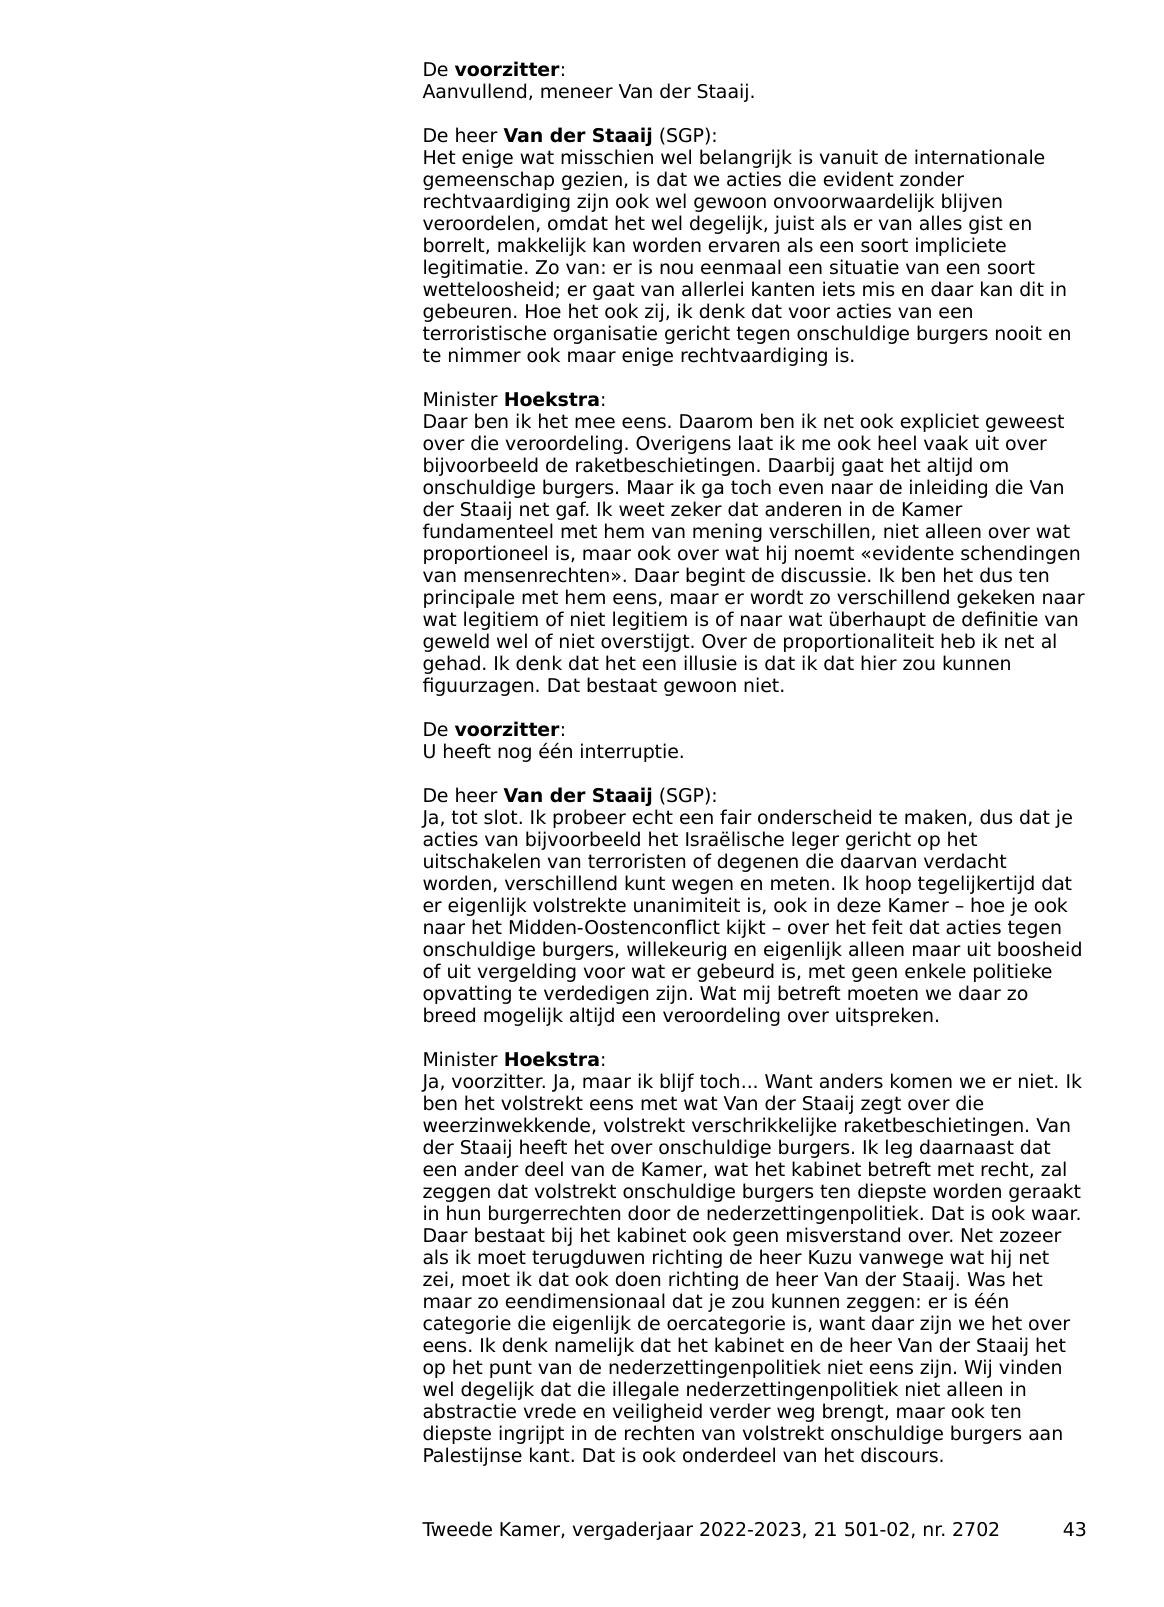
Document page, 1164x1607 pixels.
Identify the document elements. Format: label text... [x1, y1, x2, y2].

text De voorzitter: [422, 59, 1087, 81]
text Minister Hoekstra: [422, 389, 1087, 411]
text Aanvullend, meneer Van der Staaij. [422, 81, 1087, 103]
text De heer Van der Staaij (SGP): [422, 785, 1087, 807]
text Ja, tot slot. Ik probeer echt een fair onderscheid te maken, dus dat je acties van bijvoorbeeld het Israëlische leger gericht op het uitschakelen van terroristen of degenen die daarvan verdacht worden, verschillend kunt wegen en meten. Ik hoop tegelijkertijd dat er eigenlijk volstrekte unanimiteit is, ook in deze Kamer – hoe je ook naar het Midden-Oostenconflict kijkt – over het feit dat acties tegen onschuldige burgers, willekeurig en eigenlijk alleen maar uit boosheid of uit vergelding voor wat er gebeurd is, met geen enkele politieke opvatting te verdedigen zijn. Wat mij betreft moeten we daar zo breed mogelijk altijd een veroordeling over uitspreken. [422, 807, 1087, 1027]
text De heer Van der Staaij (SGP): [422, 125, 1087, 147]
text Daar ben ik het mee eens. Daarom ben ik net ook expliciet geweest over die veroordeling. Overigens laat ik me ook heel vaak uit over bijvoorbeeld de raketbeschietingen. Daarbij gaat het altijd om onschuldige burgers. Maar ik ga toch even naar de inleiding die Van der Staaij net gaf. Ik weet zeker dat anderen in de Kamer fundamenteel met hem van mening verschillen, niet alleen over wat proportioneel is, maar ook over wat hij noemt «evidente schendingen van mensenrechten». Daar begint de discussie. Ik ben het dus ten principale met hem eens, maar er wordt zo verschillend gekeken naar wat legitiem of niet legitiem is of naar wat überhaupt de definitie van geweld wel of niet overstijgt. Over de proportionaliteit heb ik net al gehad. Ik denk dat het een illusie is dat ik dat hier zou kunnen figuurzagen. Dat bestaat gewoon niet. [422, 411, 1087, 697]
text Het enige wat misschien wel belangrijk is vanuit de internationale gemeenschap gezien, is dat we acties die evident zonder rechtvaardiging zijn ook wel gewoon onvoorwaardelijk blijven veroordelen, omdat het wel degelijk, juist als er van alles gist en borrelt, makkelijk kan worden ervaren als een soort impliciete legitimatie. Zo van: er is nou eenmaal een situatie van een soort wetteloosheid; er gaat van allerlei kanten iets mis en daar kan dit in gebeuren. Hoe het ook zij, ik denk dat voor acties van een terroristische organisatie gericht tegen onschuldige burgers nooit en te nimmer ook maar enige rechtvaardiging is. [422, 147, 1087, 367]
text De voorzitter: [422, 719, 1087, 741]
text Minister Hoekstra: [422, 1049, 1087, 1071]
text U heeft nog één interruptie. [422, 741, 1087, 763]
text Ja, voorzitter. Ja, maar ik blijf toch... Want anders komen we er niet. Ik ben het volstrekt eens met wat Van der Staaij zegt over die weerzinwekkende, volstrekt verschrikkelijke raketbeschietingen. Van der Staaij heeft het over onschuldige burgers. Ik leg daarnaast dat een ander deel van de Kamer, wat het kabinet betreft met recht, zal zeggen dat volstrekt onschuldige burgers ten diepste worden geraakt in hun burgerrechten door de nederzettingenpolitiek. Dat is ook waar. Daar bestaat bij het kabinet ook geen misverstand over. Net zozeer als ik moet terugduwen richting de heer Kuzu vanwege wat hij net zei, moet ik dat ook doen richting de heer Van der Staaij. Was het maar zo eendimensionaal dat je zou kunnen zeggen: er is één categorie die eigenlijk de oercategorie is, want daar zijn we het over eens. Ik denk namelijk dat het kabinet en de heer Van der Staaij het op het punt van de nederzettingenpolitiek niet eens zijn. Wij vinden wel degelijk dat die illegale nederzettingenpolitiek niet alleen in abstractie vrede en veiligheid verder weg brengt, maar ook ten diepste ingrijpt in de rechten van volstrekt onschuldige burgers aan Palestijnse kant. Dat is ook onderdeel van het discours. [422, 1071, 1087, 1467]
